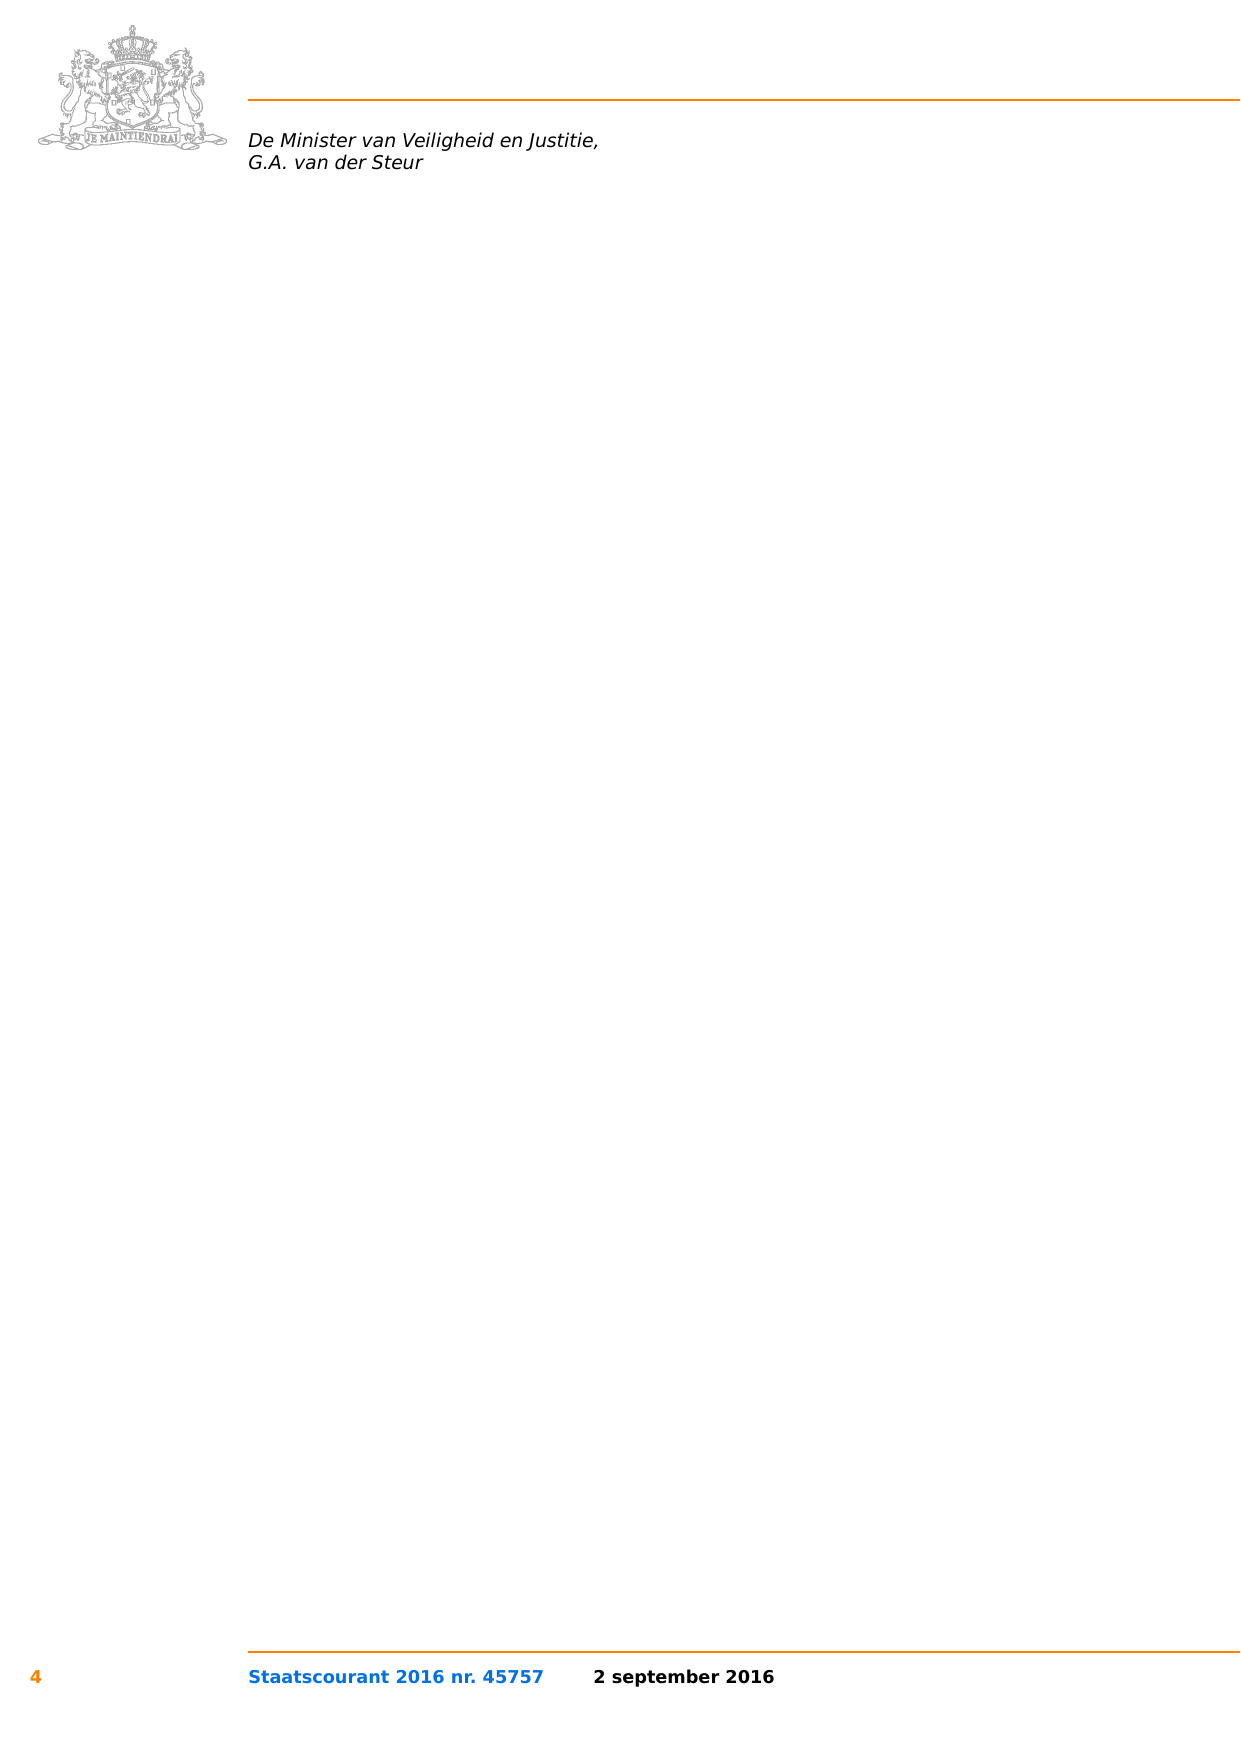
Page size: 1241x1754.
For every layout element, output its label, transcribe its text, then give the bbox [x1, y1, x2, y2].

picture [38, 25, 227, 150]
text De Minister van Veiligheid en Justitie, G.A. van der Steur [248, 130, 1163, 174]
